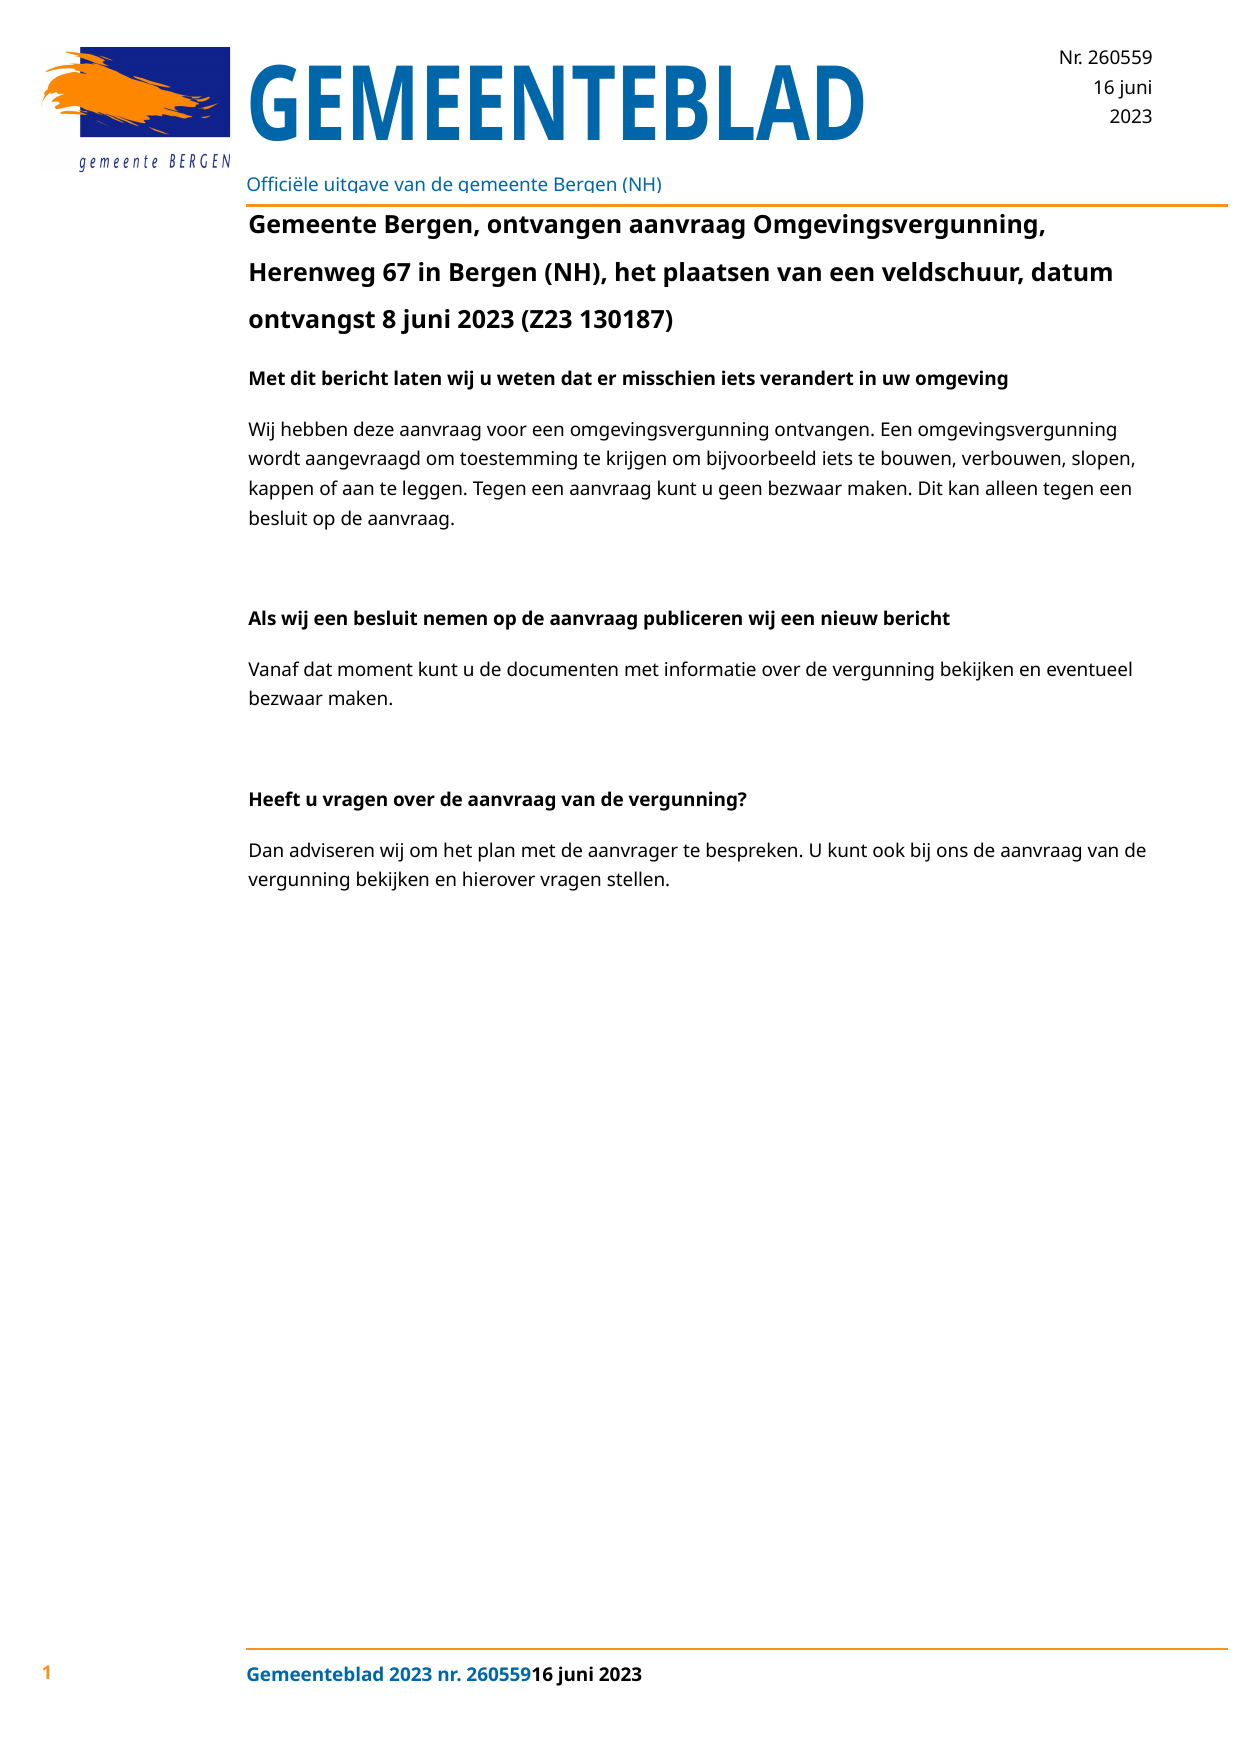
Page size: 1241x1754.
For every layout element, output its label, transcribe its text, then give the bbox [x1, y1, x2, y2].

text Met dit bericht laten wij u weten dat er misschien iets verandert in uw omgeving [248, 366, 1152, 391]
text Gemeente Bergen, ontvangen aanvraag Omgevingsvergunning, Herenweg 67 in Bergen (NH), het plaatsen van een veldschuur, datum ontvangst 8 juni 2023 (Z23 130187) [248, 207, 1152, 336]
text Als wij een besluit nemen op de aanvraag publiceren wij een nieuw bericht [248, 606, 1152, 631]
text Heeft u vragen over de aanvraag van de vergunning? [248, 786, 1152, 812]
text Wij hebben deze aanvraag voor een omgevingsvergunning ontvangen. Een omgevingsvergunning wordt aangevraagd om toestemming te krijgen om bijvoorbeeld iets te bouwen, verbouwen, slopen, kappen of aan te leggen. Tegen een aanvraag kunt u geen bezwaar maken. Dit kan alleen tegen een besluit op de aanvraag. [248, 416, 1152, 530]
text Vanaf dat moment kunt u de documenten met informatie over de vergunning bekijken en eventueel bezwaar maken. [248, 656, 1152, 711]
text Dan adviseren wij om het plan met de aanvrager te bespreken. U kunt ook bij ons de aanvraag van de vergunning bekijken en hierover vragen stellen. [248, 837, 1152, 892]
picture [41, 47, 231, 172]
